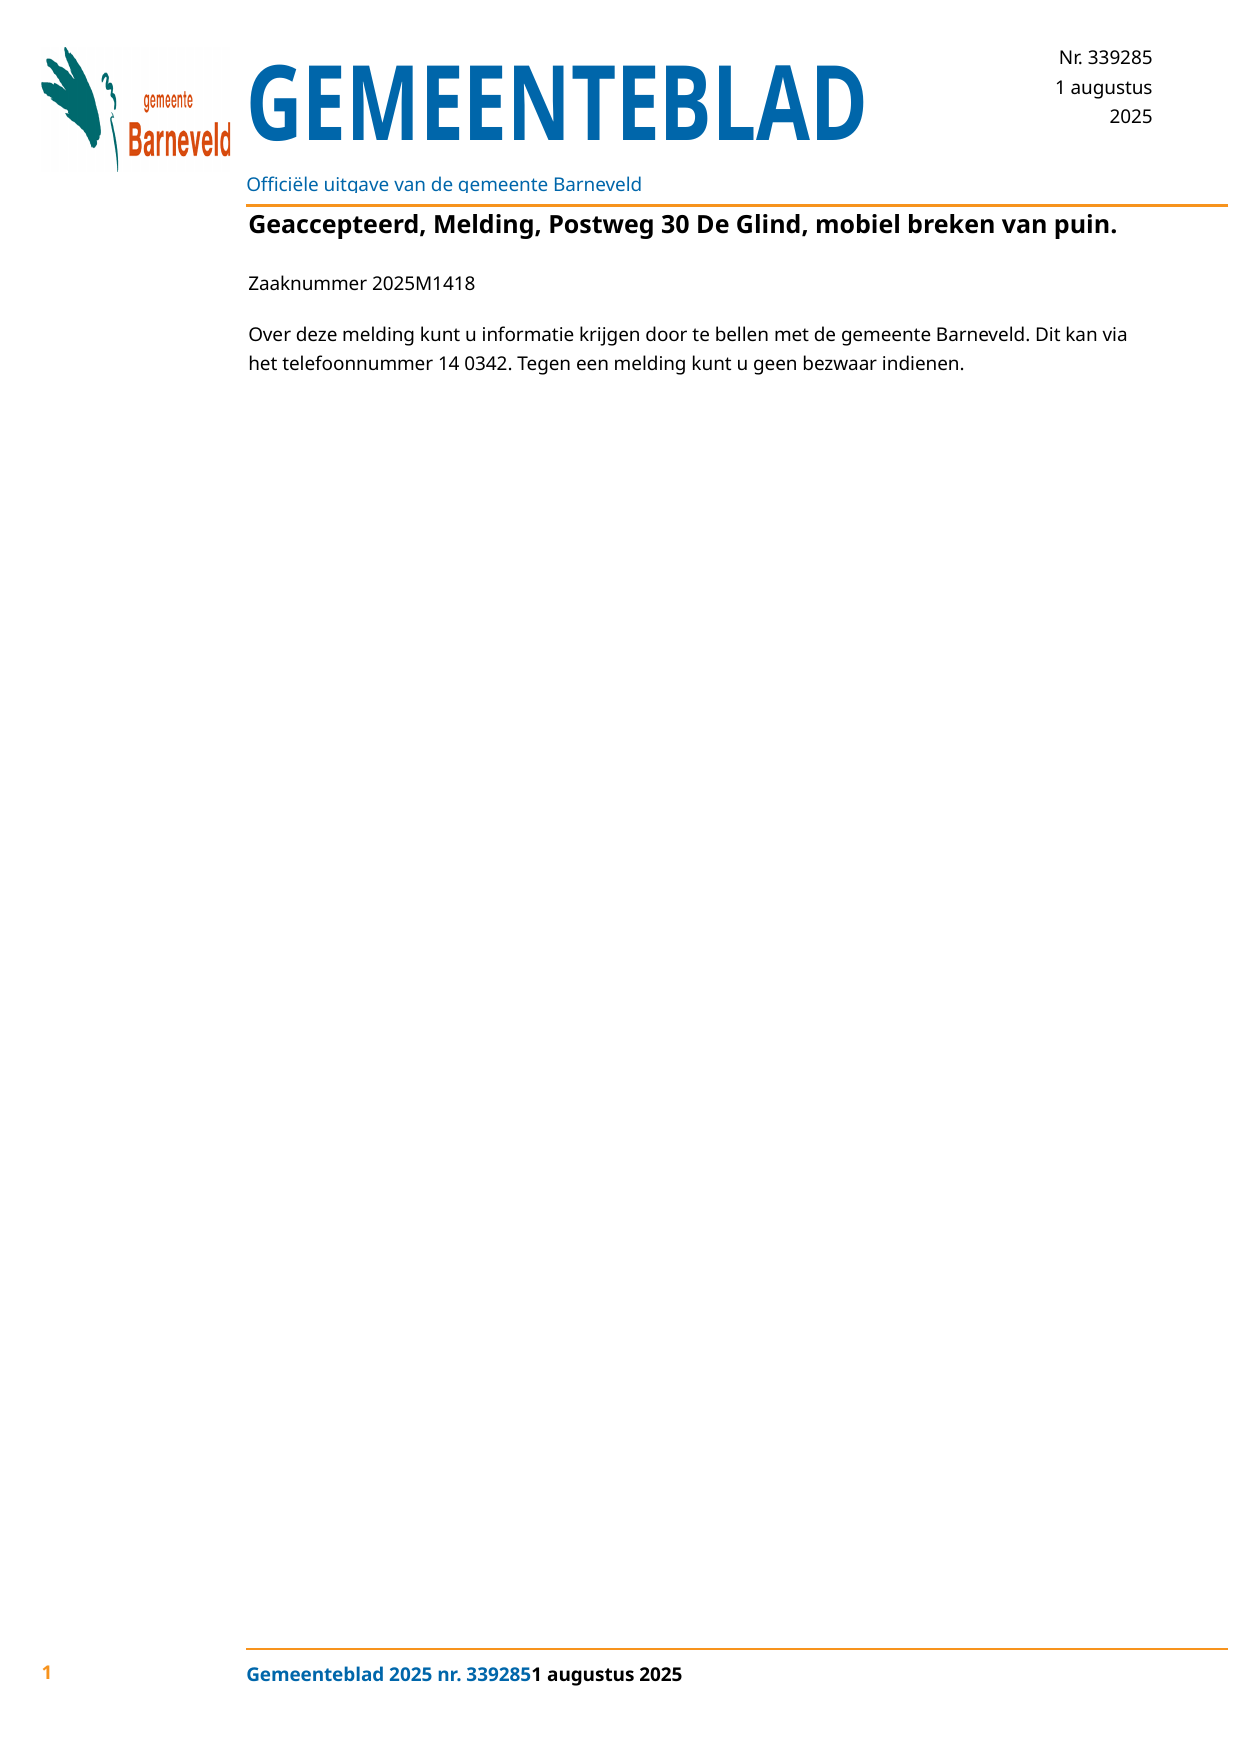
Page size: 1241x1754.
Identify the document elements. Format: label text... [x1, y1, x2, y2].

text Geaccepteerd, Melding, Postweg 30 De Glind, mobiel breken van puin. [248, 207, 1152, 241]
picture [41, 47, 231, 172]
text Over deze melding kunt u informatie krijgen door te bellen met de gemeente Barneveld. Dit kan via het telefoonnummer 14 0342. Tegen een melding kunt u geen bezwaar indienen. [248, 321, 1152, 376]
text Zaaknummer 2025M1418 [248, 270, 1152, 296]
